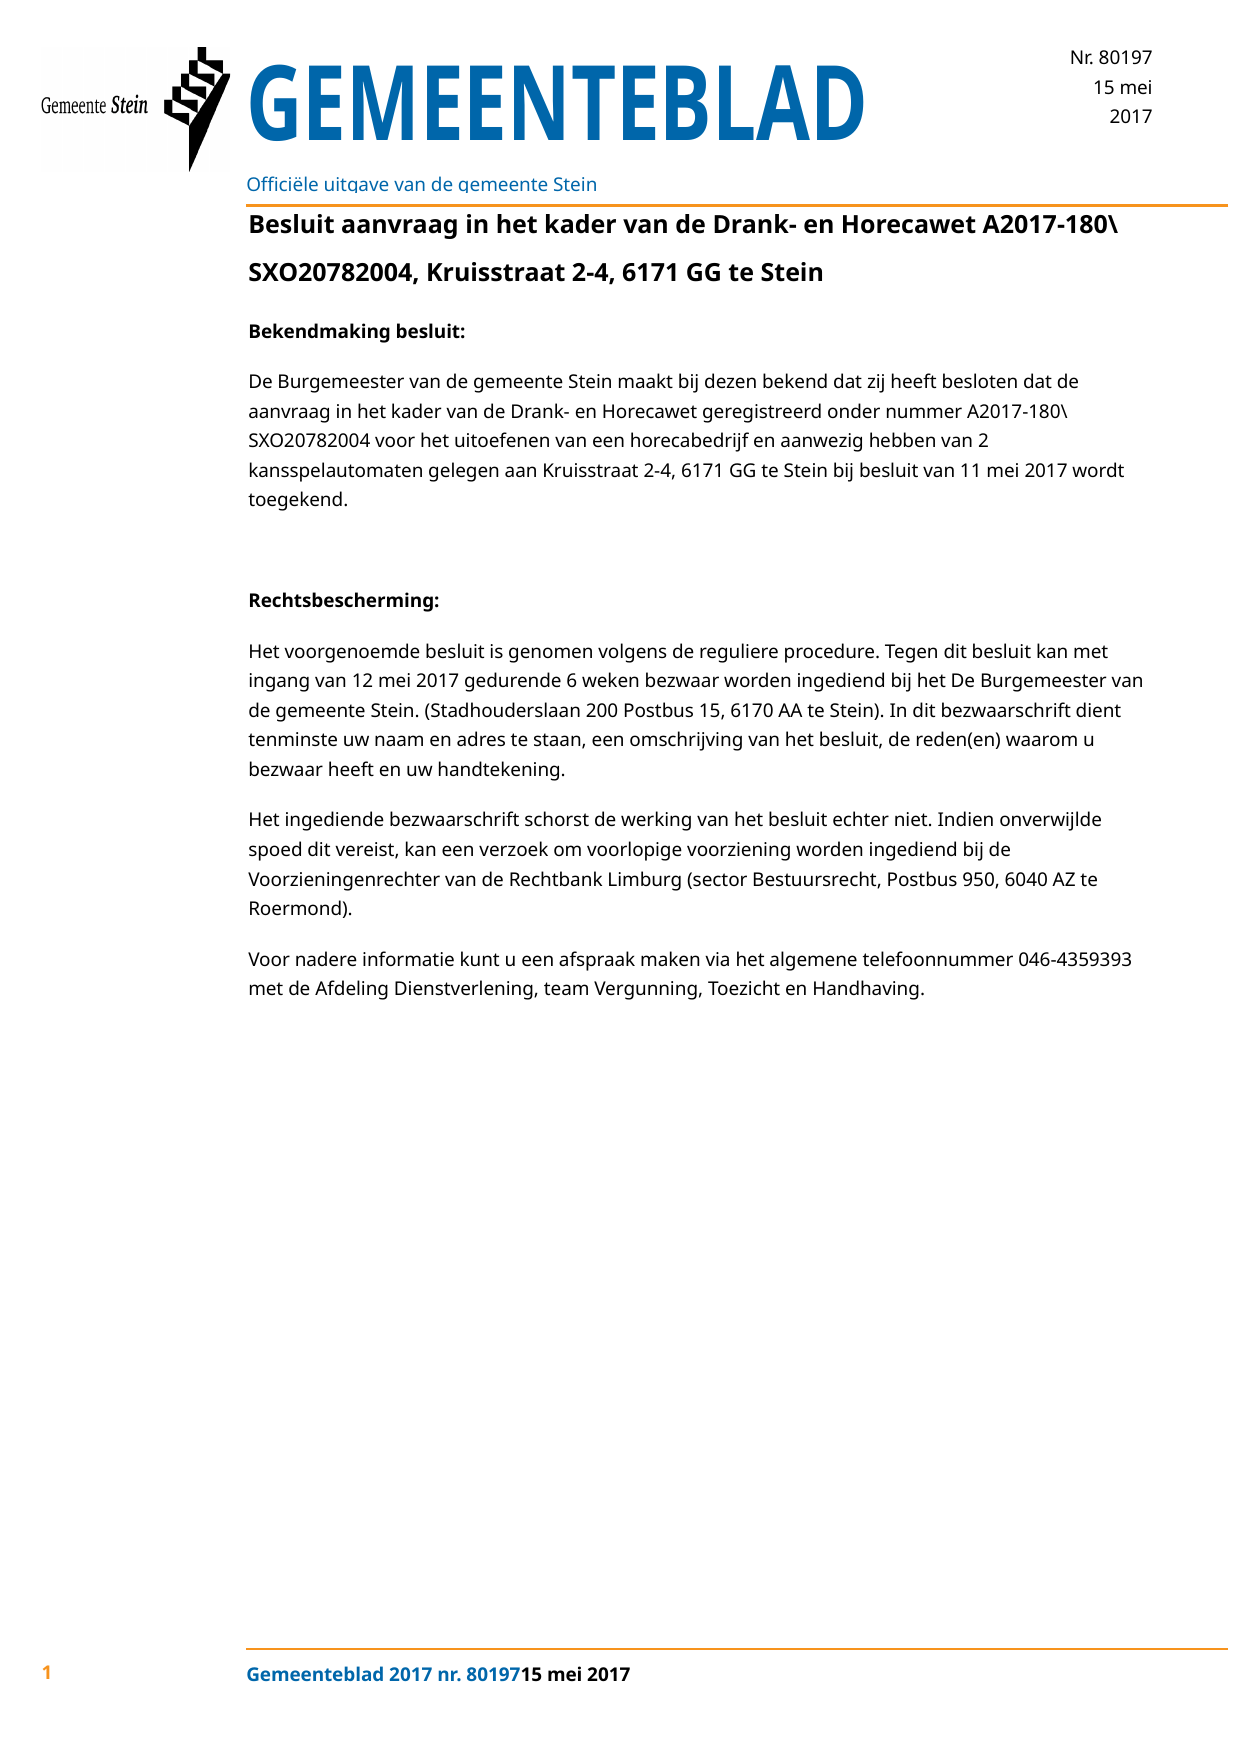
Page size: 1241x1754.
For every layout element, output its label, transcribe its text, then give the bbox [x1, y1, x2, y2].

text Het voorgenoemde besluit is genomen volgens de reguliere procedure. Tegen dit besluit kan met ingang van 12 mei 2017 gedurende 6 weken bezwaar worden ingediend bij het De Burgemeester van de gemeente Stein. (Stadhouderslaan 200 Postbus 15, 6170 AA te Stein). In dit bezwaarschrift dient tenminste uw naam en adres te staan, een omschrijving van het besluit, de reden(en) waarom u bezwaar heeft en uw handtekening. [248, 638, 1152, 782]
text Voor nadere informatie kunt u een afspraak maken via het algemene telefoonnummer 046-4359393 met de Afdeling Dienstverlening, team Vergunning, Toezicht en Handhaving. [248, 946, 1152, 1001]
text Het ingediende bezwaarschrift schorst de werking van het besluit echter niet. Indien onverwijlde spoed dit vereist, kan een verzoek om voorlopige voorziening worden ingediend bij de Voorzieningenrechter van de Rechtbank Limburg (sector Bestuursrecht, Postbus 950, 6040 AZ te Roermond). [248, 807, 1152, 921]
text De Burgemeester van de gemeente Stein maakt bij dezen bekend dat zij heeft besloten dat de aanvraag in het kader van de Drank- en Horecawet geregistreerd onder nummer A2017-180\SXO20782004 voor het uitoefenen van een horecabedrijf en aanwezig hebben van 2 kansspelautomaten gelegen aan Kruisstraat 2-4, 6171 GG te Stein bij besluit van 11 mei 2017 wordt toegekend. [248, 368, 1152, 512]
text Bekendmaking besluit: [248, 318, 1152, 344]
text Besluit aanvraag in het kader van de Drank- en Horecawet A2017-180\SXO20782004, Kruisstraat 2-4, 6171 GG te Stein [248, 207, 1152, 288]
picture [41, 47, 231, 172]
text Rechtsbescherming: [248, 587, 1152, 613]
